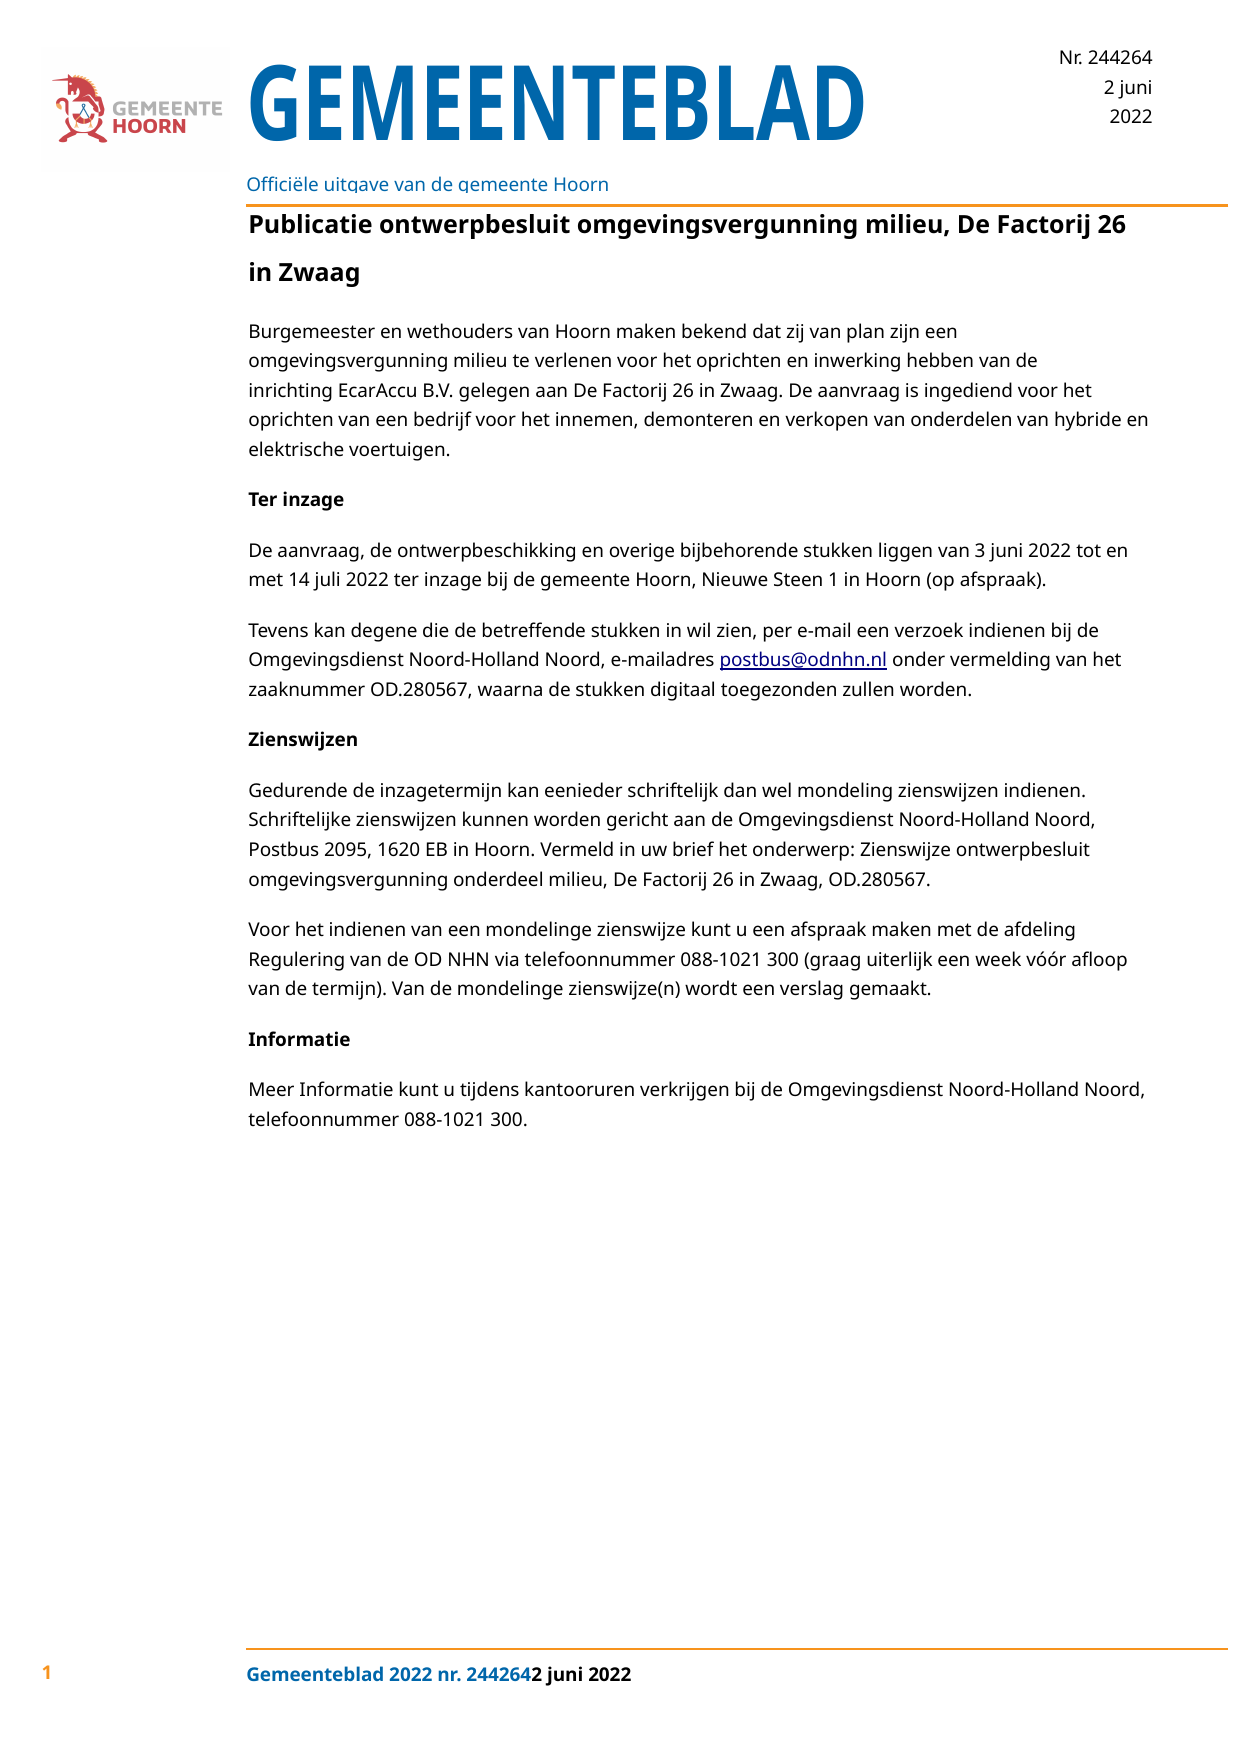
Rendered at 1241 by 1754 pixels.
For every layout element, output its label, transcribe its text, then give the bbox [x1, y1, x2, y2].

text Meer Informatie kunt u tijdens kantooruren verkrijgen bij de Omgevingsdienst Noord-Holland Noord, telefoonnummer 088-1021 300. [248, 1076, 1152, 1132]
text De aanvraag, de ontwerpbeschikking en overige bijbehorende stukken liggen van 3 juni 2022 tot en met 14 juli 2022 ter inzage bij de gemeente Hoorn, Nieuwe Steen 1 in Hoorn (op afspraak). [248, 537, 1152, 592]
text Zienswijzen [248, 727, 1152, 752]
text Ter inzage [248, 487, 1152, 512]
text Burgemeester en wethouders van Hoorn maken bekend dat zij van plan zijn een omgevingsvergunning milieu te verlenen voor het oprichten en inwerking hebben van de inrichting EcarAccu B.V. gelegen aan De Factorij 26 in Zwaag. De aanvraag is ingediend voor het oprichten van een bedrijf voor het innemen, demonteren en verkopen van onderdelen van hybride en elektrische voertuigen. [248, 318, 1152, 462]
text Tevens kan degene die de betreffende stukken in wil zien, per e-mail een verzoek indienen bij de Omgevingsdienst Noord-Holland Noord, e-mailadres postbus@odnhn.nl onder vermelding van het zaaknummer OD.280567, waarna de stukken digitaal toegezonden zullen worden. [248, 617, 1152, 702]
picture [41, 47, 231, 172]
text Informatie [248, 1026, 1152, 1052]
text Publicatie ontwerpbesluit omgevingsvergunning milieu, De Factorij 26 in Zwaag [248, 207, 1152, 288]
text Voor het indienen van een mondelinge zienswijze kunt u een afspraak maken met de afdeling Regulering van de OD NHN via telefoonnummer 088-1021 300 (graag uiterlijk een week vóór afloop van de termijn). Van de mondelinge zienswijze(n) wordt een verslag gemaakt. [248, 916, 1152, 1001]
text Gedurende de inzagetermijn kan eenieder schriftelijk dan wel mondeling zienswijzen indienen. Schriftelijke zienswijzen kunnen worden gericht aan de Omgevingsdienst Noord-Holland Noord, Postbus 2095, 1620 EB in Hoorn. Vermeld in uw brief het onderwerp: Zienswijze ontwerpbesluit omgevingsvergunning onderdeel milieu, De Factorij 26 in Zwaag, OD.280567. [248, 777, 1152, 892]
